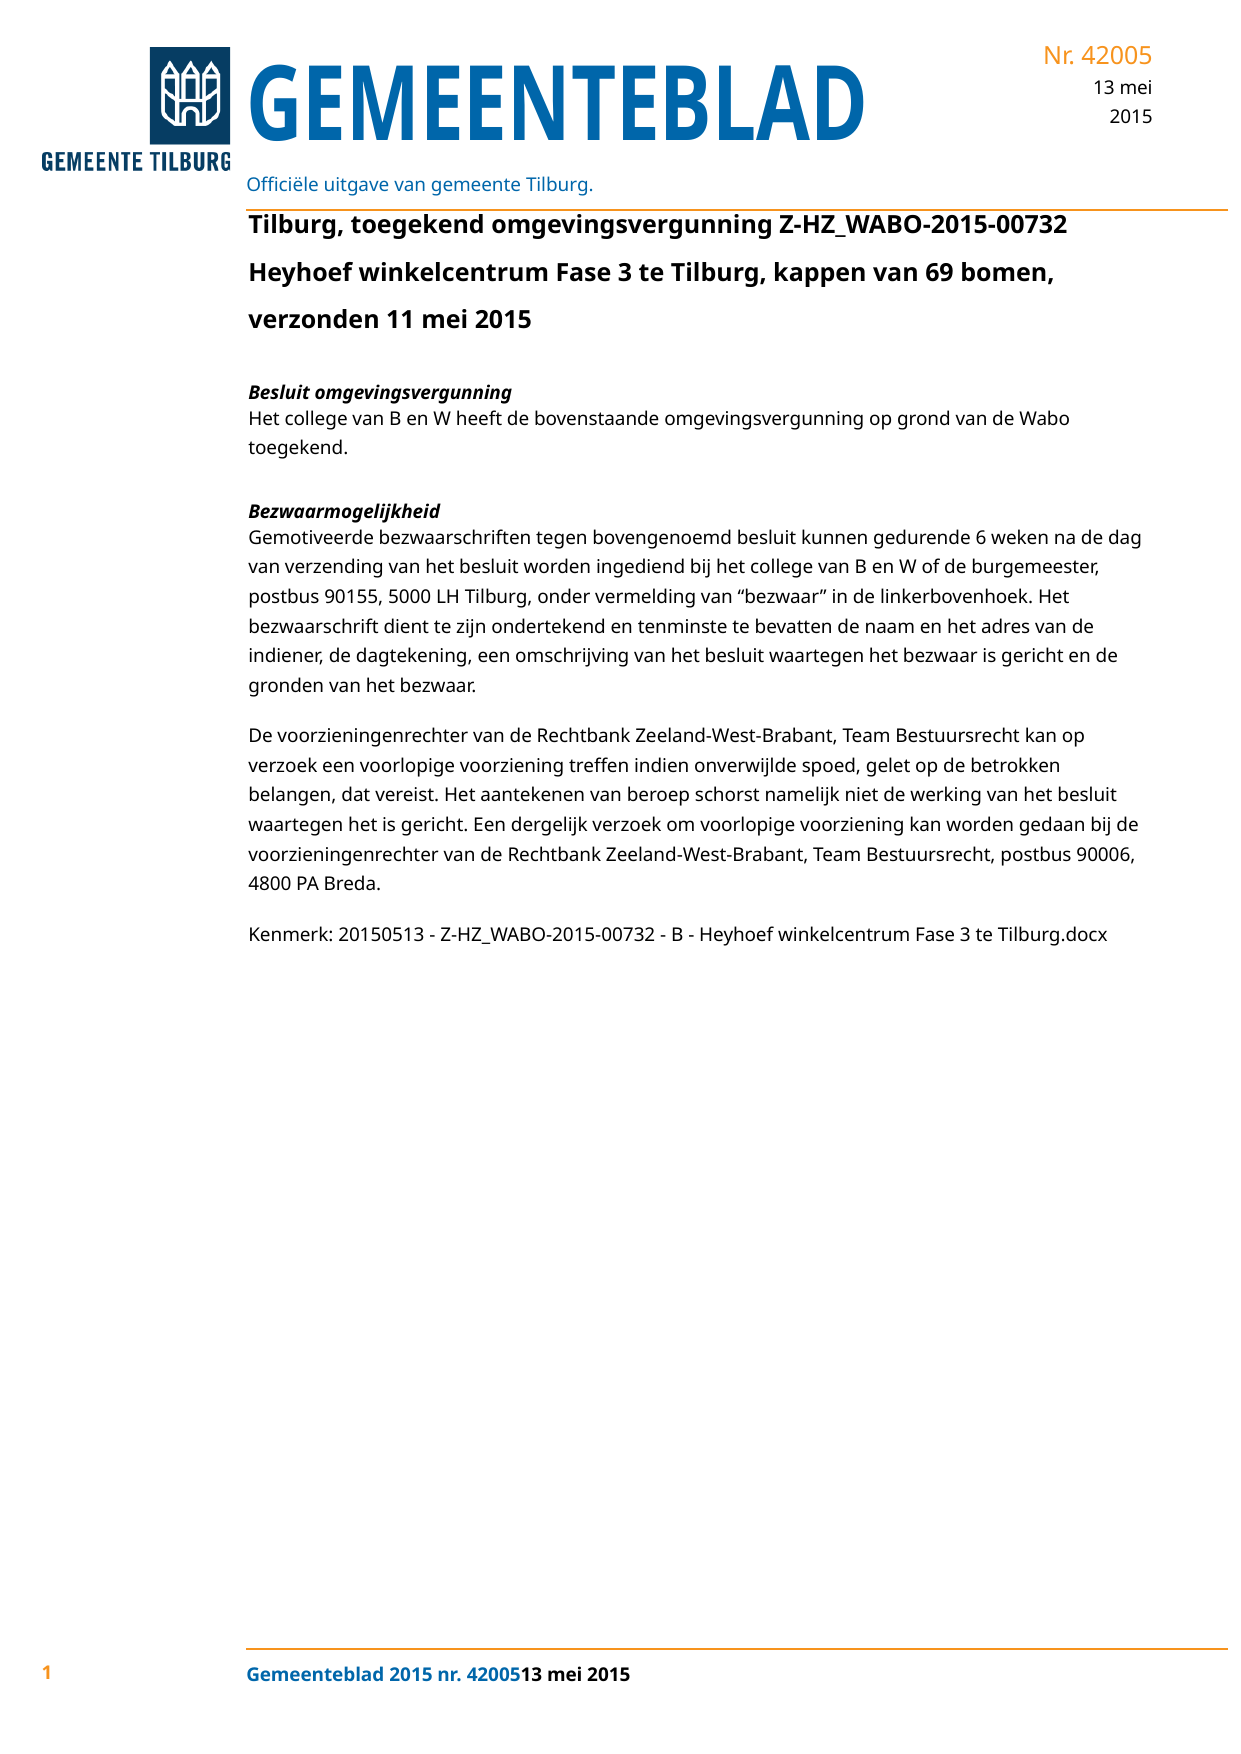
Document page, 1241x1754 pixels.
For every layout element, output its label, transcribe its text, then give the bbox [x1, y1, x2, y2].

text Het college van B en W heeft de bovenstaande omgevingsvergunning op grond van de Wabo toegekend. [248, 405, 1152, 460]
text Tilburg, toegekend omgevingsvergunning Z-HZ_WABO-2015-00732 Heyhoef winkelcentrum Fase 3 te Tilburg, kappen van 69 bomen, verzonden 11 mei 2015 [248, 211, 1152, 336]
text De voorzieningenrechter van de Rechtbank Zeeland-West-Brabant, Team Bestuursrecht kan op verzoek een voorlopige voorziening treffen indien onverwijlde spoed, gelet op de betrokken belangen, dat vereist. Het aantekenen van beroep schorst namelijk niet de werking van het besluit waartegen het is gericht. Een dergelijk verzoek om voorlopige voorziening kan worden gedaan bij de voorzieningenrechter van de Rechtbank Zeeland-West-Brabant, Team Bestuursrecht, postbus 90006, 4800 PA Breda. [248, 722, 1152, 896]
text Kenmerk: 20150513 - Z-HZ_WABO-2015-00732 - B - Heyhoef winkelcentrum Fase 3 te Tilburg.docx [248, 921, 1152, 946]
picture [41, 47, 231, 172]
text Besluit omgevingsvergunning [248, 379, 1152, 405]
text Gemotiveerde bezwaarschriften tegen bovengenoemd besluit kunnen gedurende 6 weken na de dag van verzending van het besluit worden ingediend bij het college van B en W of de burgemeester, postbus 90155, 5000 LH Tilburg, onder vermelding van “bezwaar” in de linkerbovenhoek. Het bezwaarschrift dient te zijn ondertekend en tenminste te bevatten de naam en het adres van de indiener, de dagtekening, een omschrijving van het besluit waartegen het bezwaar is gericht en de gronden van het bezwaar. [248, 524, 1152, 698]
text Bezwaarmogelijkheid [248, 498, 1152, 524]
